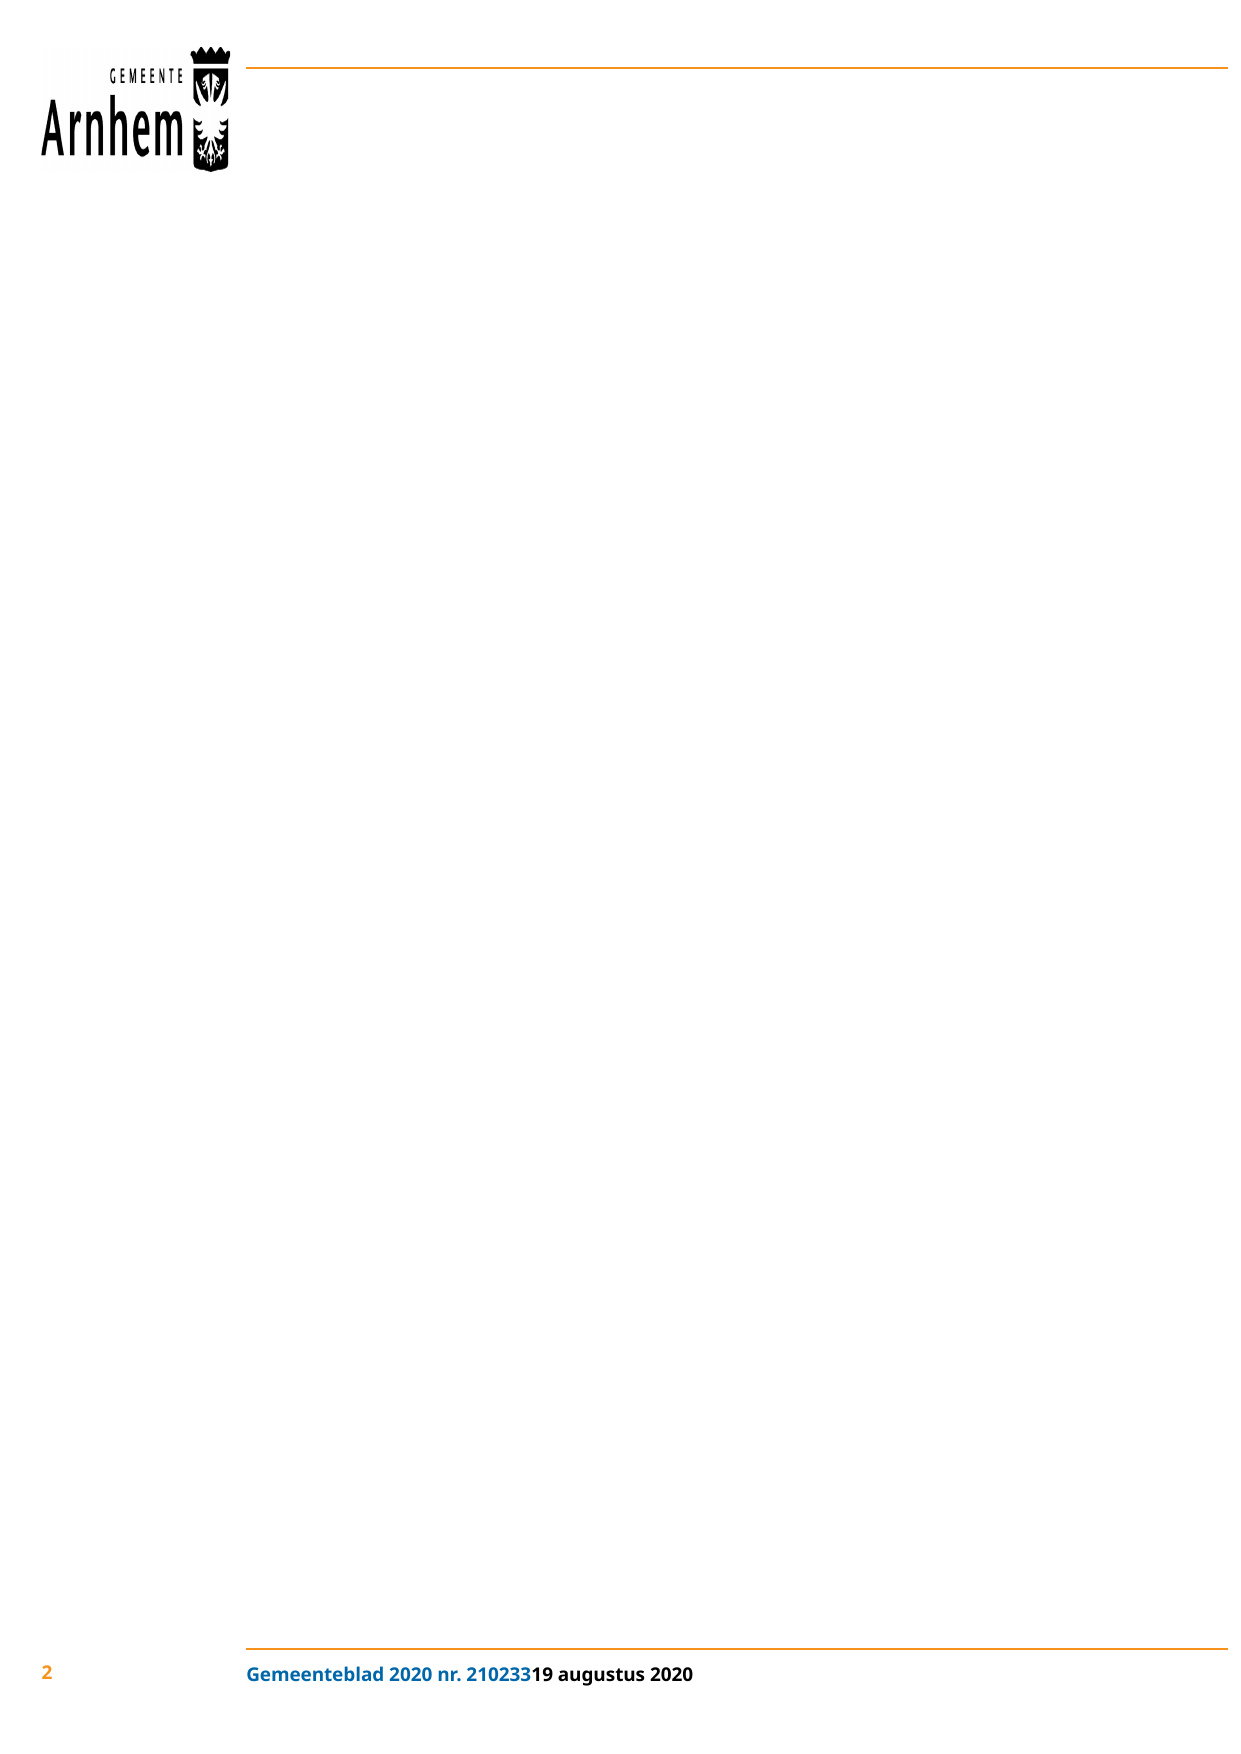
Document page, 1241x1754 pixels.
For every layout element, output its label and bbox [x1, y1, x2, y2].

picture [41, 47, 231, 172]
